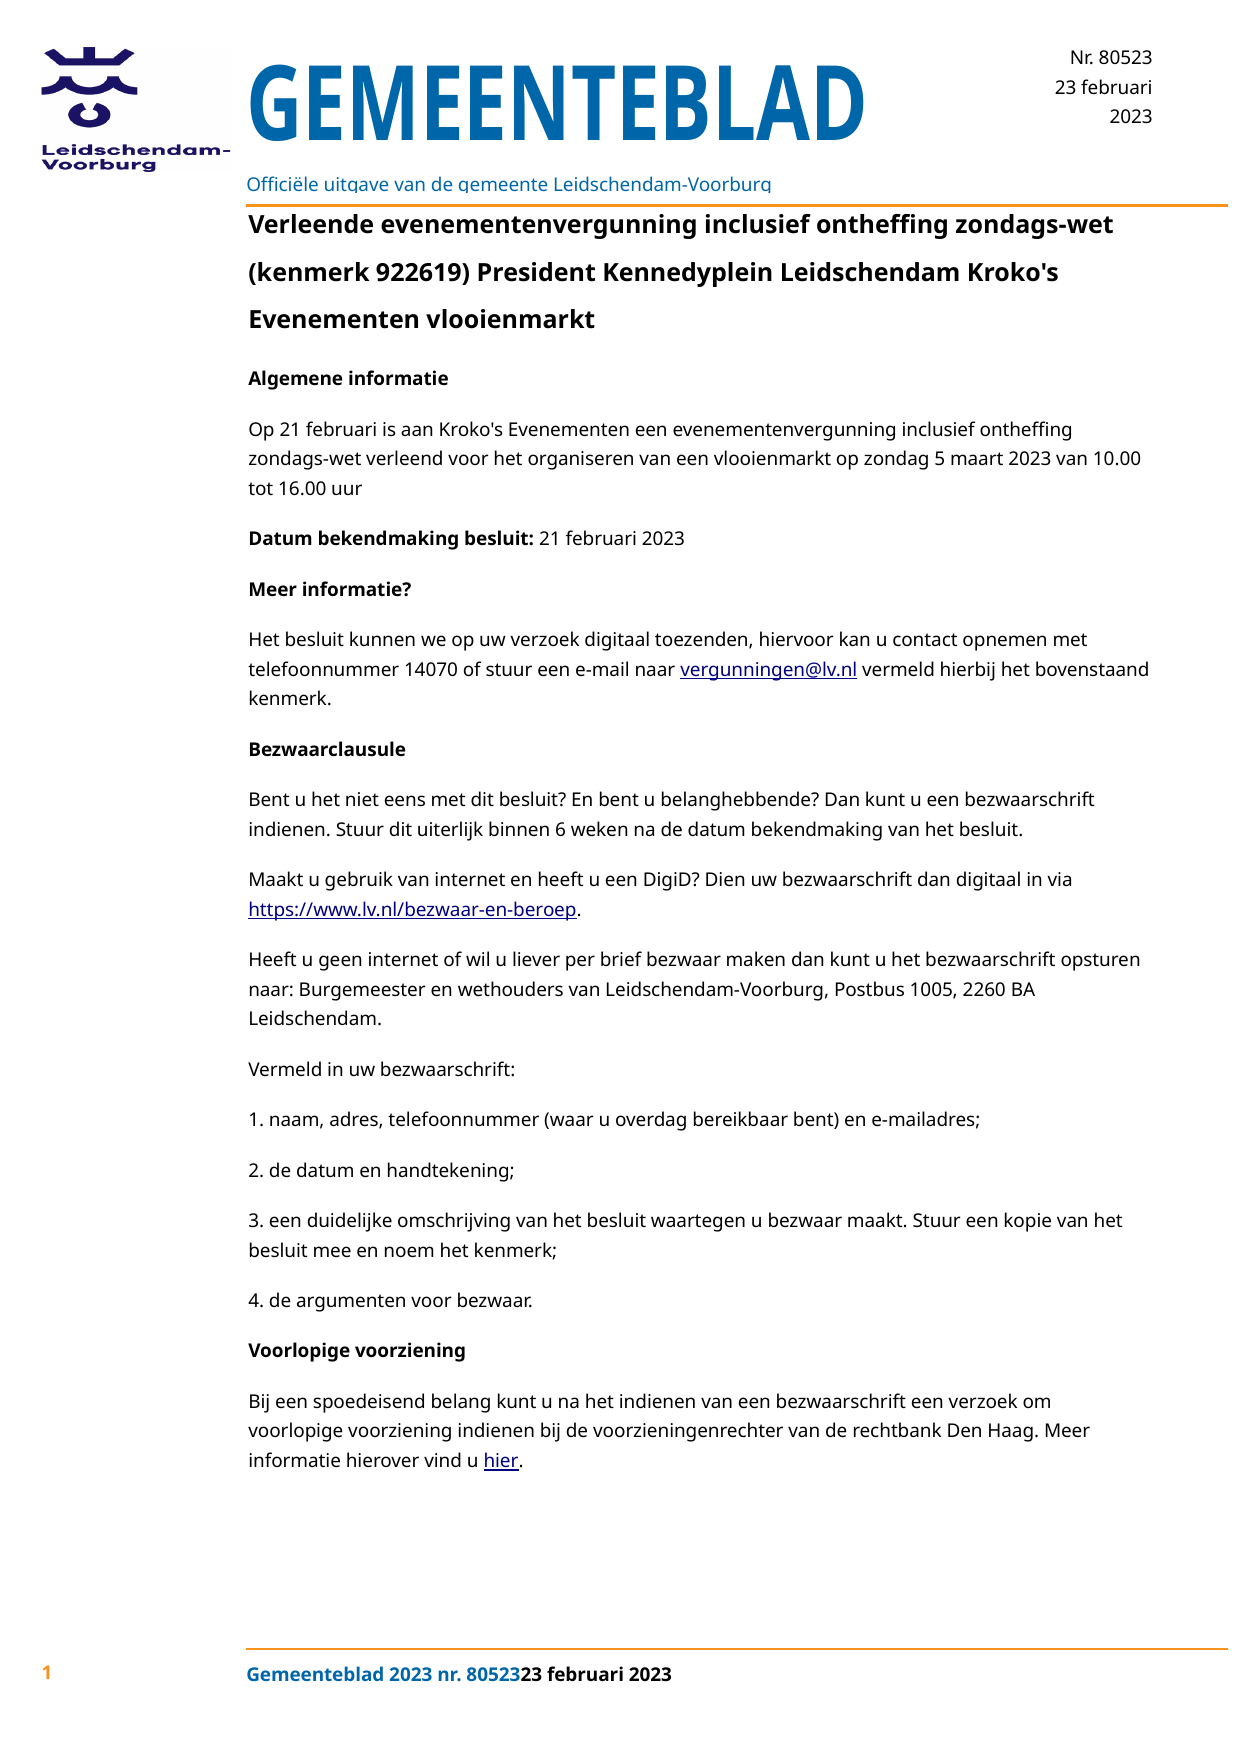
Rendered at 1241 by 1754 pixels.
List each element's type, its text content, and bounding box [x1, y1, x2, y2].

text 2. de datum en handtekening; [248, 1157, 1152, 1182]
text 1. naam, adres, telefoonnummer (waar u overdag bereikbaar bent) en e-mailadres; [248, 1106, 1152, 1132]
text Maakt u gebruik van internet en heeft u een DigiD? Dien uw bezwaarschrift dan digitaal in via https://www.lv.nl/bezwaar-en-beroep. [248, 866, 1152, 922]
text 4. de argumenten voor bezwaar. [248, 1287, 1152, 1313]
picture [41, 47, 231, 172]
text Meer informatie? [248, 576, 1152, 602]
text Op 21 februari is aan Kroko's Evenementen een evenementenvergunning inclusief ontheffing zondags-wet verleend voor het organiseren van een vlooienmarkt op zondag 5 maart 2023 van 10.00 tot 16.00 uur [248, 416, 1152, 501]
text 3. een duidelijke omschrijving van het besluit waartegen u bezwaar maakt. Stuur een kopie van het besluit mee en noem het kenmerk; [248, 1207, 1152, 1262]
text Het besluit kunnen we op uw verzoek digitaal toezenden, hiervoor kan u contact opnemen met telefoonnummer 14070 of stuur een e-mail naar vergunningen@lv.nl vermeld hierbij het bovenstaand kenmerk. [248, 626, 1152, 711]
text Bezwaarclausule [248, 736, 1152, 762]
text Algemene informatie [248, 366, 1152, 391]
text Voorlopige voorziening [248, 1338, 1152, 1363]
text Verleende evenementenvergunning inclusief ontheffing zondags-wet (kenmerk 922619) President Kennedyplein Leidschendam Kroko's Evenementen vlooienmarkt [248, 207, 1152, 336]
text Heeft u geen internet of wil u liever per brief bezwaar maken dan kunt u het bezwaarschrift opsturen naar: Burgemeester en wethouders van Leidschendam-Voorburg, Postbus 1005, 2260 BA Leidschendam. [248, 946, 1152, 1031]
text Datum bekendmaking besluit: 21 februari 2023 [248, 526, 1152, 551]
text Bent u het niet eens met dit besluit? En bent u belanghebbende? Dan kunt u een bezwaarschrift indienen. Stuur dit uiterlijk binnen 6 weken na de datum bekendmaking van het besluit. [248, 786, 1152, 842]
text Vermeld in uw bezwaarschrift: [248, 1056, 1152, 1082]
text Bij een spoedeisend belang kunt u na het indienen van een bezwaarschrift een verzoek om voorlopige voorziening indienen bij de voorzieningenrechter van de rechtbank Den Haag. Meer informatie hierover vind u hier. [248, 1388, 1152, 1473]
